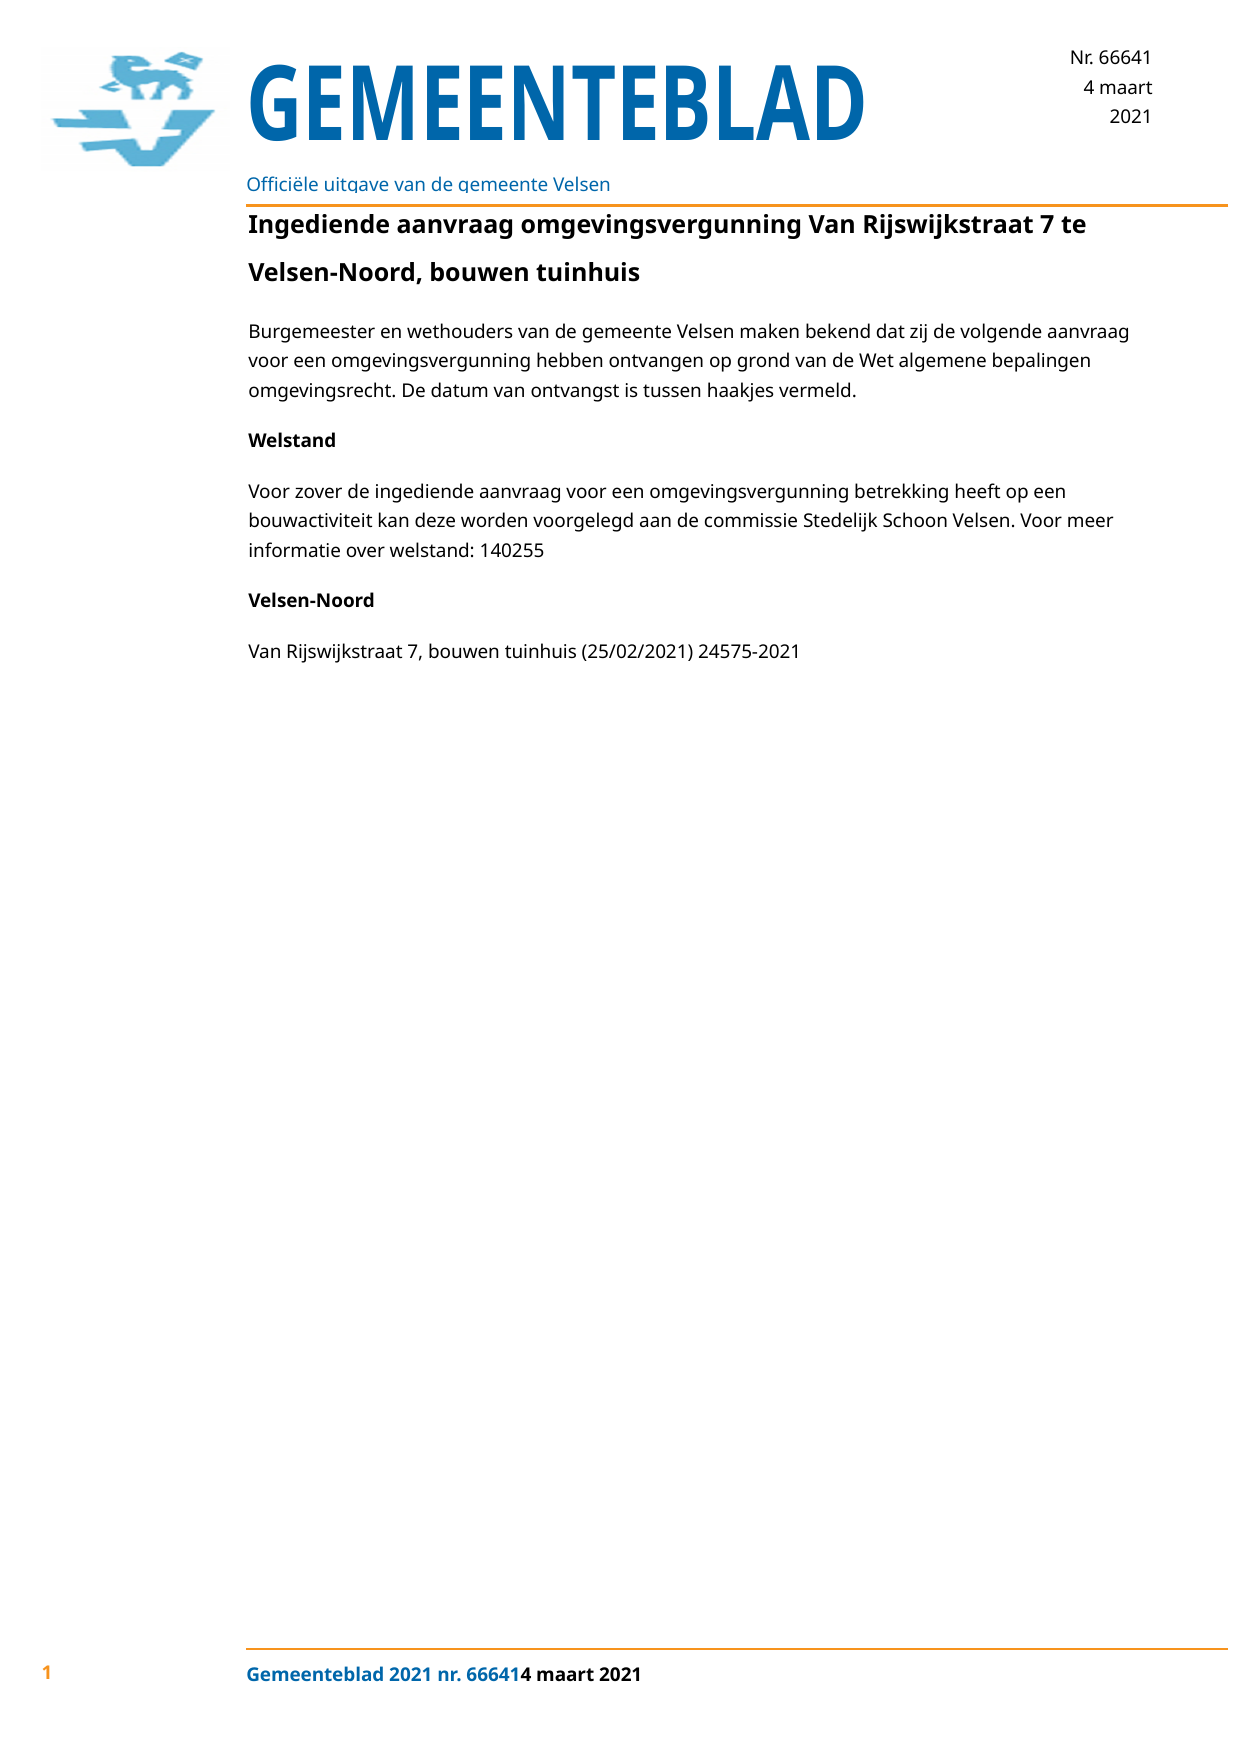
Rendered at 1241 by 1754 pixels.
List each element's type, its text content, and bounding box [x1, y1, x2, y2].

text Voor zover de ingediende aanvraag voor een omgevingsvergunning betrekking heeft op een bouwactiviteit kan deze worden voorgelegd aan de commissie Stedelijk Schoon Velsen. Voor meer informatie over welstand: 140255 [248, 478, 1152, 563]
text Velsen-Noord [248, 587, 1152, 613]
text Burgemeester en wethouders van de gemeente Velsen maken bekend dat zij de volgende aanvraag voor een omgevingsvergunning hebben ontvangen op grond van de Wet algemene bepalingen omgevingsrecht. De datum van ontvangst is tussen haakjes vermeld. [248, 318, 1152, 403]
text Welstand [248, 427, 1152, 453]
text Ingediende aanvraag omgevingsvergunning Van Rijswijkstraat 7 te Velsen-Noord, bouwen tuinhuis [248, 207, 1152, 288]
text Van Rijswijkstraat 7, bouwen tuinhuis (25/02/2021) 24575-2021 [248, 638, 1152, 664]
picture [41, 47, 231, 172]
